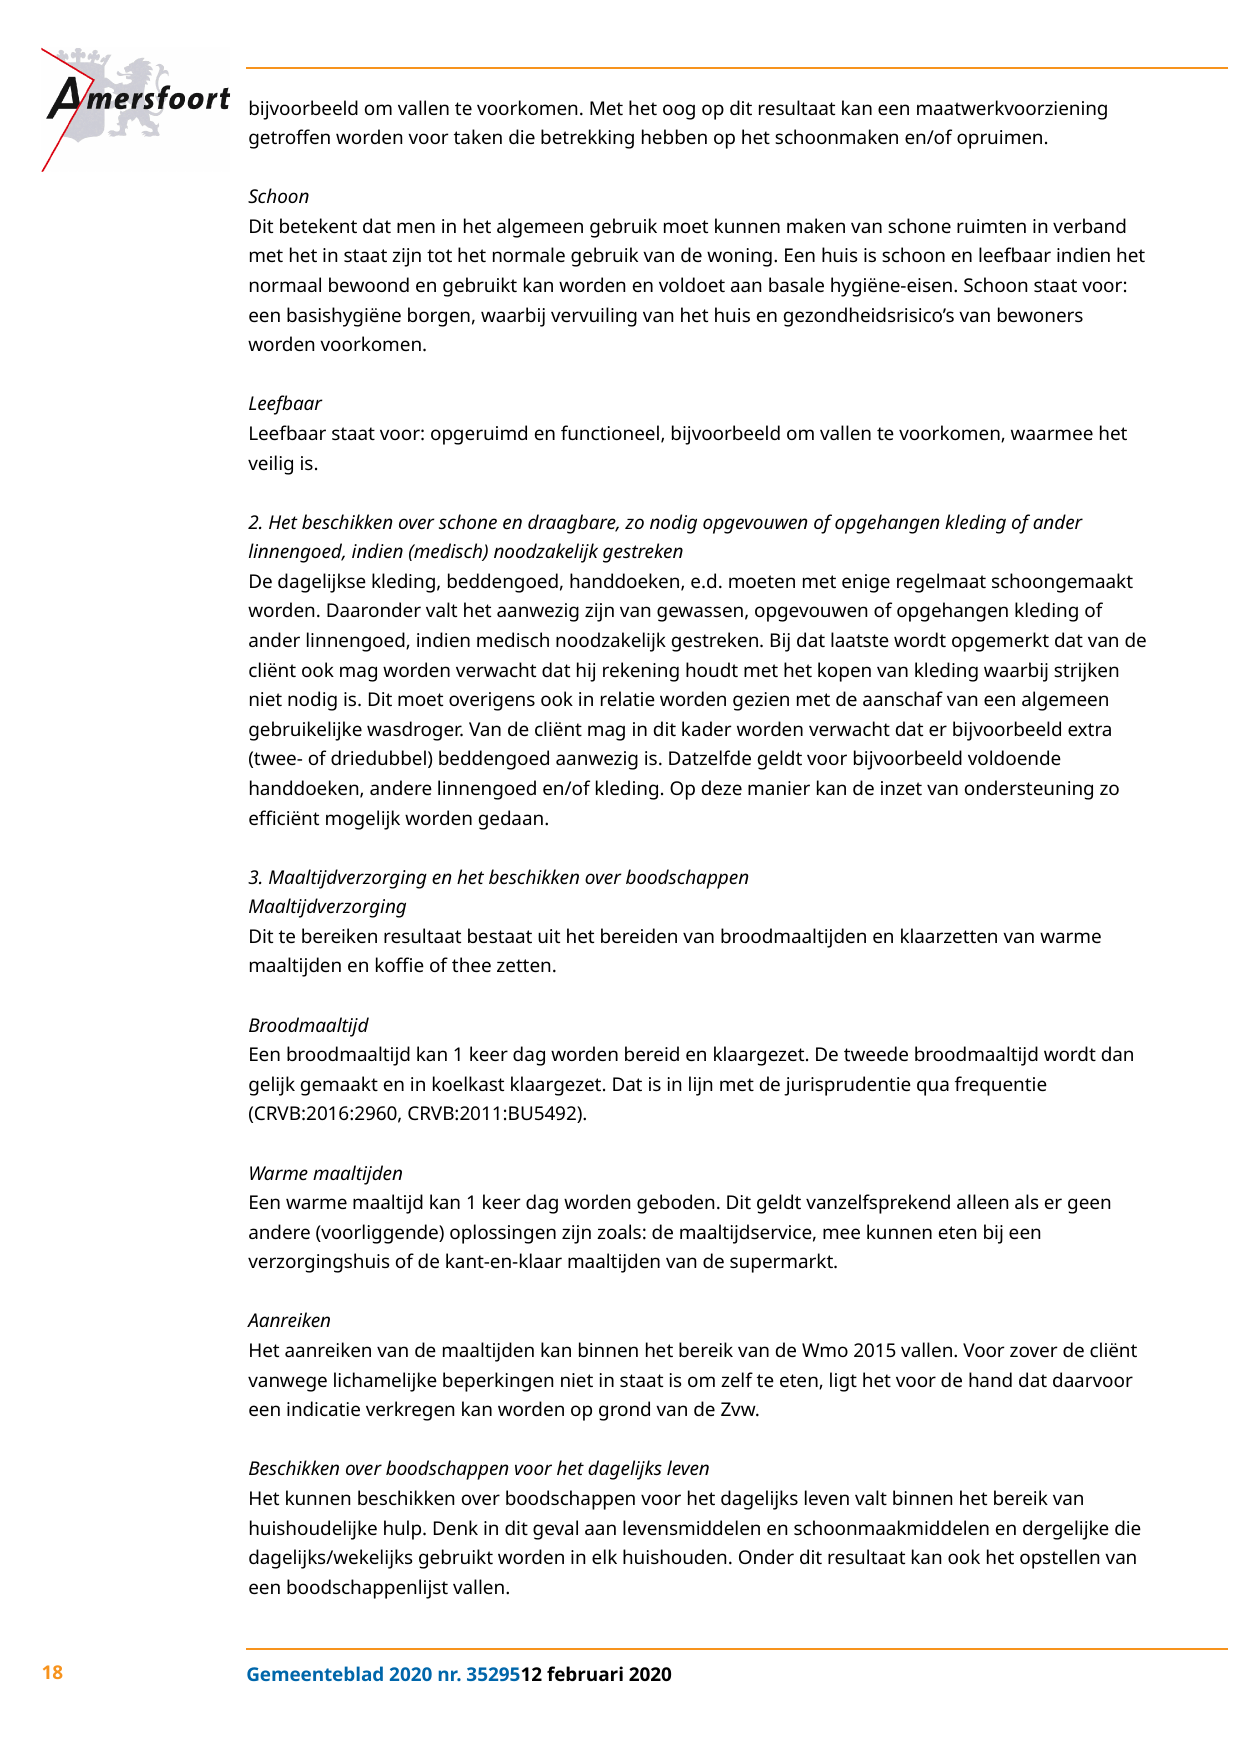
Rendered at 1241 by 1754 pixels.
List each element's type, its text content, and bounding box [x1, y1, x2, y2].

text Dit betekent dat men in het algemeen gebruik moet kunnen maken van schone ruimten in verband met het in staat zijn tot het normale gebruik van de woning. Een huis is schoon en leefbaar indien het normaal bewoond en gebruikt kan worden en voldoet aan basale hygiëne-eisen. Schoon staat voor: een basishygiëne borgen, waarbij vervuiling van het huis en gezondheidsrisico’s van bewoners worden voorkomen. [248, 213, 1152, 357]
text bijvoorbeeld om vallen te voorkomen. Met het oog op dit resultaat kan een maatwerkvoorziening getroffen worden voor taken die betrekking hebben op het schoonmaken en/of opruimen. [248, 95, 1152, 150]
text De dagelijkse kleding, beddengoed, handdoeken, e.d. moeten met enige regelmaat schoongemaakt worden. Daaronder valt het aanwezig zijn van gewassen, opgevouwen of opgehangen kleding of ander linnengoed, indien medisch noodzakelijk gestreken. Bij dat laatste wordt opgemerkt dat van de cliënt ook mag worden verwacht dat hij rekening houdt met het kopen van kleding waarbij strijken niet nodig is. Dit moet overigens ook in relatie worden gezien met de aanschaf van een algemeen gebruikelijke wasdroger. Van de cliënt mag in dit kader worden verwacht dat er bijvoorbeeld extra (twee- of driedubbel) beddengoed aanwezig is. Datzelfde geldt voor bijvoorbeeld voldoende handdoeken, andere linnengoed en/of kleding. Op deze manier kan de inzet van ondersteuning zo efficiënt mogelijk worden gedaan. [248, 568, 1152, 831]
text Leefbaar staat voor: opgeruimd en functioneel, bijvoorbeeld om vallen te voorkomen, waarmee het veilig is. [248, 420, 1152, 476]
text Dit te bereiken resultaat bestaat uit het bereiden van broodmaaltijden en klaarzetten van warme maaltijden en koffie of thee zetten. [248, 923, 1152, 978]
text Leefbaar [248, 391, 1152, 416]
text Beschikken over boodschappen voor het dagelijks leven [248, 1456, 1152, 1481]
text Warme maaltijden [248, 1160, 1152, 1186]
text Een broodmaaltijd kan 1 keer dag worden bereid en klaargezet. De tweede broodmaaltijd wordt dan gelijk gemaakt en in koelkast klaargezet. Dat is in lijn met de jurisprudentie qua frequentie (CRVB:2016:2960, CRVB:2011:BU5492). [248, 1041, 1152, 1126]
text 2. Het beschikken over schone en draagbare, zo nodig opgevouwen of opgehangen kleding of ander linnengoed, indien (medisch) noodzakelijk gestreken [248, 509, 1152, 564]
text Broodmaaltijd [248, 1012, 1152, 1038]
text Aanreiken [248, 1308, 1152, 1333]
text Een warme maaltijd kan 1 keer dag worden geboden. Dit geldt vanzelfsprekend alleen als er geen andere (voorliggende) oplossingen zijn zoals: de maaltijdservice, mee kunnen eten bij een verzorgingshuis of de kant-en-klaar maaltijden van de supermarkt. [248, 1189, 1152, 1274]
text Schoon [248, 183, 1152, 209]
picture [41, 47, 231, 172]
text Het aanreiken van de maaltijden kan binnen het bereik van de Wmo 2015 vallen. Voor zover de cliënt vanwege lichamelijke beperkingen niet in staat is om zelf te eten, ligt het voor de hand dat daarvoor een indicatie verkregen kan worden op grond van de Zvw. [248, 1337, 1152, 1422]
text Maaltijdverzorging [248, 893, 1152, 919]
text 3. Maaltijdverzorging en het beschikken over boodschappen [248, 864, 1152, 890]
text Het kunnen beschikken over boodschappen voor het dagelijks leven valt binnen het bereik van huishoudelijke hulp. Denk in dit geval aan levensmiddelen en schoonmaakmiddelen en dergelijke die dagelijks/wekelijks gebruikt worden in elk huishouden. Onder dit resultaat kan ook het opstellen van een boodschappenlijst vallen. [248, 1485, 1152, 1600]
